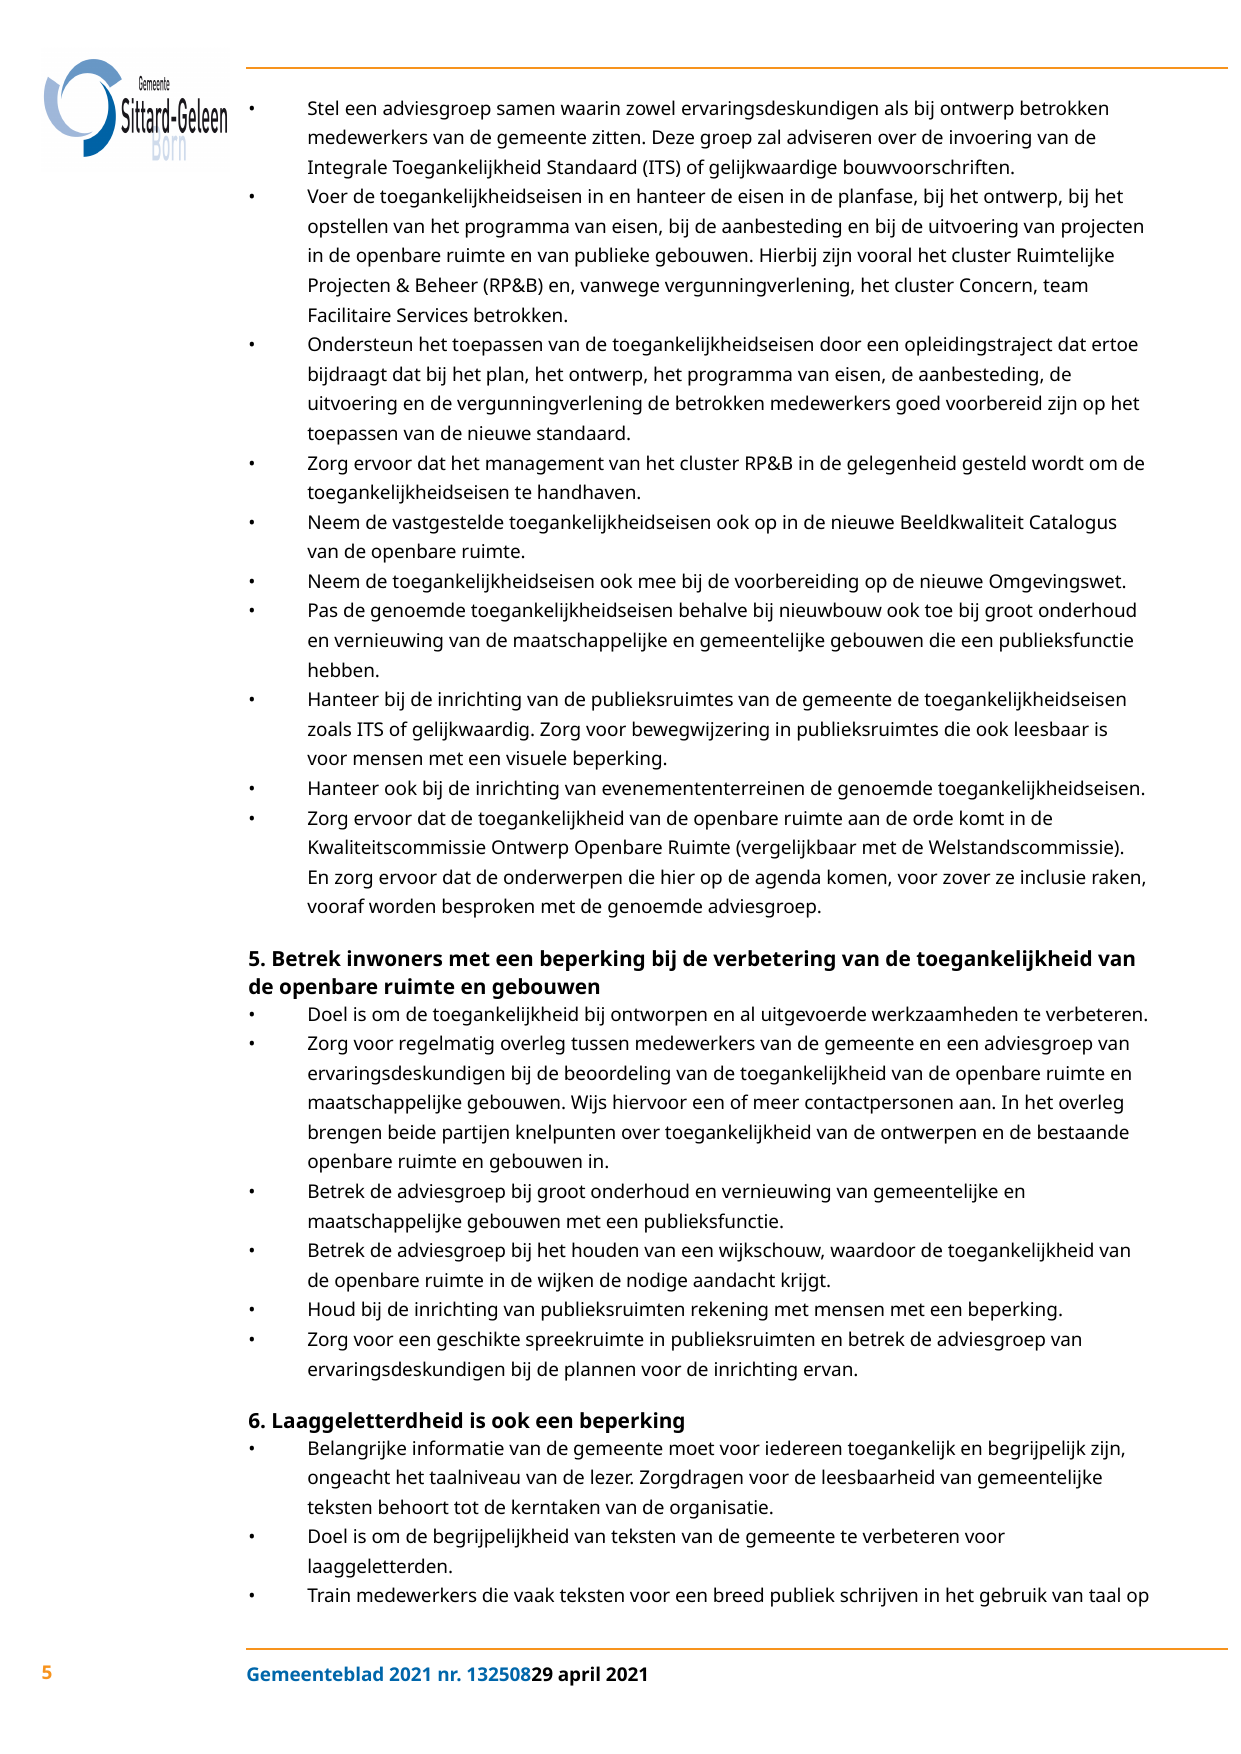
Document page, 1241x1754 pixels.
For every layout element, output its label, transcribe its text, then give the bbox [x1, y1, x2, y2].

list Hanteer bij de inrichting van de publieksruimtes van de gemeente de toegankelijkheidseisen zoals ITS of gelijkwaardig. Zorg voor bewegwijzering in publieksruimtes die ook leesbaar is voor mensen met een visuele beperking. [248, 686, 1152, 771]
list Zorg ervoor dat de toegankelijkheid van de openbare ruimte aan de orde komt in de Kwaliteitscommissie Ontwerp Openbare Ruimte (vergelijkbaar met de Welstandscommissie). En zorg ervoor dat de onderwerpen die hier op de agenda komen, voor zover ze inclusie raken, vooraf worden besproken met de genoemde adviesgroep. [248, 805, 1152, 919]
list Train medewerkers die vaak teksten voor een breed publiek schrijven in het gebruik van taal op [248, 1583, 1152, 1608]
list Doel is om de toegankelijkheid bij ontworpen en al uitgevoerde werkzaamheden te verbeteren. [248, 1001, 1152, 1027]
text 5. Betrek inwoners met een beperking bij de verbetering van de toegankelijkheid van de openbare ruimte en gebouwen [248, 944, 1152, 1001]
list Zorg voor een geschikte spreekruimte in publieksruimten en betrek de adviesgroep van ervaringsdeskundigen bij de plannen voor de inrichting ervan. [248, 1326, 1152, 1382]
list Belangrijke informatie van de gemeente moet voor iedereen toegankelijk en begrijpelijk zijn, ongeacht het taalniveau van de lezer. Zorgdragen voor de leesbaarheid van gemeentelijke teksten behoort tot de kerntaken van de organisatie. [248, 1435, 1152, 1519]
text 6. Laaggeletterdheid is ook een beperking [248, 1406, 1152, 1435]
list Zorg voor regelmatig overleg tussen medewerkers van de gemeente en een adviesgroep van ervaringsdeskundigen bij de beoordeling van de toegankelijkheid van de openbare ruimte en maatschappelijke gebouwen. Wijs hiervoor een of meer contactpersonen aan. In het overleg brengen beide partijen knelpunten over toegankelijkheid van de ontwerpen en de bestaande openbare ruimte en gebouwen in. [248, 1030, 1152, 1174]
list Neem de vastgestelde toegankelijkheidseisen ook op in de nieuwe Beeldkwaliteit Catalogus van de openbare ruimte. [248, 509, 1152, 564]
list Houd bij de inrichting van publieksruimten rekening met mensen met een beperking. [248, 1297, 1152, 1322]
list Zorg ervoor dat het management van het cluster RP&B in de gelegenheid gesteld wordt om de toegankelijkheidseisen te handhaven. [248, 450, 1152, 505]
list Stel een adviesgroep samen waarin zowel ervaringsdeskundigen als bij ontwerp betrokken medewerkers van de gemeente zitten. Deze groep zal adviseren over de invoering van de Integrale Toegankelijkheid Standaard (ITS) of gelijkwaardige bouwvoorschriften. [248, 95, 1152, 180]
list Voer de toegankelijkheidseisen in en hanteer de eisen in de planfase, bij het ontwerp, bij het opstellen van het programma van eisen, bij de aanbesteding en bij de uitvoering van projecten in de openbare ruimte en van publieke gebouwen. Hierbij zijn vooral het cluster Ruimtelijke Projecten & Beheer (RP&B) en, vanwege vergunningverlening, het cluster Concern, team Facilitaire Services betrokken. [248, 183, 1152, 328]
picture [41, 47, 231, 172]
list Ondersteun het toepassen van de toegankelijkheidseisen door een opleidingstraject dat ertoe bijdraagt dat bij het plan, het ontwerp, het programma van eisen, de aanbesteding, de uitvoering en de vergunningverlening de betrokken medewerkers goed voorbereid zijn op het toepassen van de nieuwe standaard. [248, 331, 1152, 446]
list Neem de toegankelijkheidseisen ook mee bij de voorbereiding op de nieuwe Omgevingswet. [248, 568, 1152, 594]
list Hanteer ook bij de inrichting van evenemententerreinen de genoemde toegankelijkheidseisen. [248, 775, 1152, 801]
list Pas de genoemde toegankelijkheidseisen behalve bij nieuwbouw ook toe bij groot onderhoud en vernieuwing van de maatschappelijke en gemeentelijke gebouwen die een publieksfunctie hebben. [248, 598, 1152, 683]
list Betrek de adviesgroep bij het houden van een wijkschouw, waardoor de toegankelijkheid van de openbare ruimte in de wijken de nodige aandacht krijgt. [248, 1237, 1152, 1293]
list Betrek de adviesgroep bij groot onderhoud en vernieuwing van gemeentelijke en maatschappelijke gebouwen met een publieksfunctie. [248, 1178, 1152, 1234]
list Doel is om de begrijpelijkheid van teksten van de gemeente te verbeteren voor laaggeletterden. [248, 1523, 1152, 1579]
